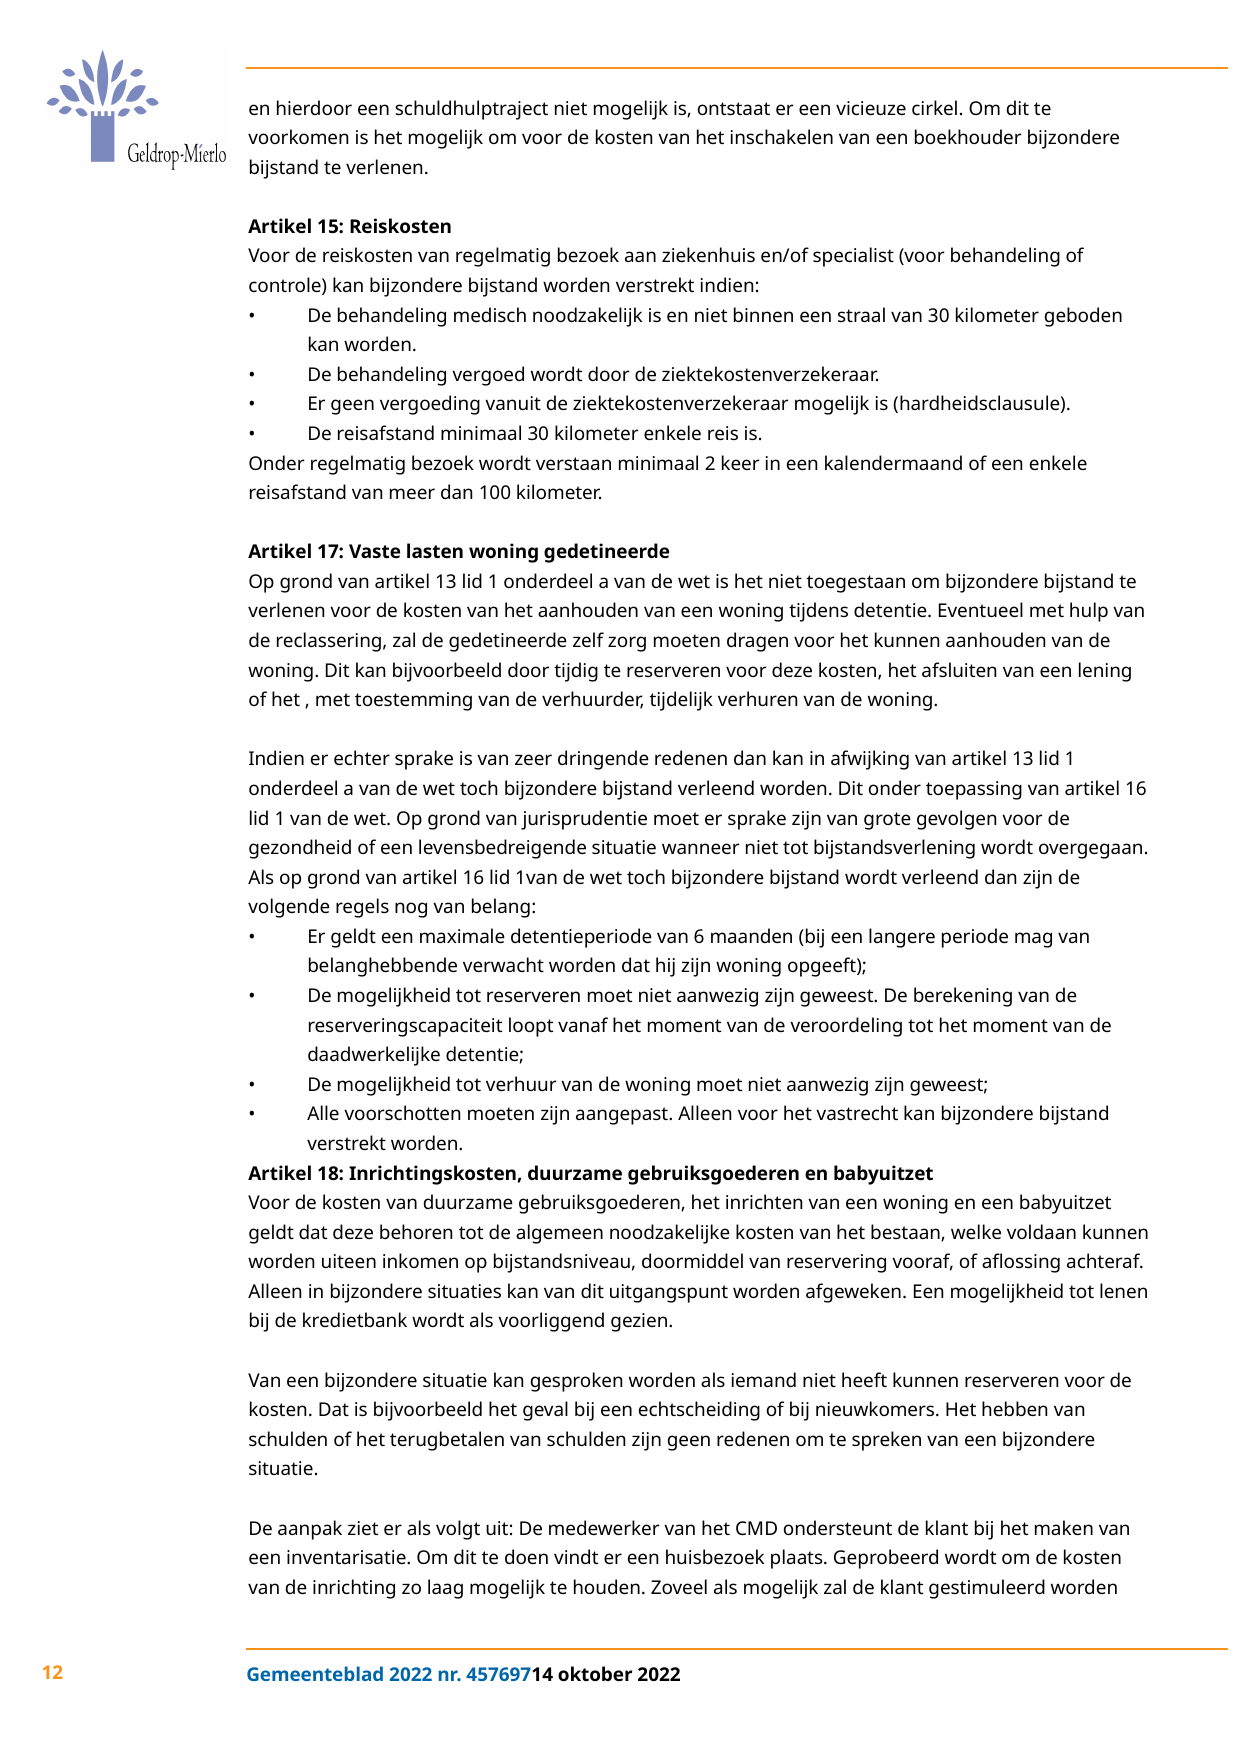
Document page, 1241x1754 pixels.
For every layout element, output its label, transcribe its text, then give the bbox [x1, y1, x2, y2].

text Voor de kosten van duurzame gebruiksgoederen, het inrichten van een woning en een babyuitzet geldt dat deze behoren tot de algemeen noodzakelijke kosten van het bestaan, welke voldaan kunnen worden uiteen inkomen op bijstandsniveau, doormiddel van reservering vooraf, of aflossing achteraf. Alleen in bijzondere situaties kan van dit uitgangspunt worden afgeweken. Een mogelijkheid tot lenen bij de kredietbank wordt als voorliggend gezien. [248, 1189, 1152, 1333]
text Op grond van artikel 13 lid 1 onderdeel a van de wet is het niet toegestaan om bijzondere bijstand te verlenen voor de kosten van het aanhouden van een woning tijdens detentie. Eventueel met hulp van de reclassering, zal de gedetineerde zelf zorg moeten dragen voor het kunnen aanhouden van de woning. Dit kan bijvoorbeeld door tijdig te reserveren voor deze kosten, het afsluiten van een lening of het , met toestemming van de verhuurder, tijdelijk verhuren van de woning. [248, 568, 1152, 712]
list Er geldt een maximale detentieperiode van 6 maanden (bij een langere periode mag van belanghebbende verwacht worden dat hij zijn woning opgeeft); [248, 923, 1152, 978]
list De behandeling medisch noodzakelijk is en niet binnen een straal van 30 kilometer geboden kan worden. [248, 302, 1152, 357]
list De behandeling vergoed wordt door de ziektekostenverzekeraar. [248, 361, 1152, 387]
text De aanpak ziet er als volgt uit: De medewerker van het CMD ondersteunt de klant bij het maken van een inventarisatie. Om dit te doen vindt er een huisbezoek plaats. Geprobeerd wordt om de kosten van de inrichting zo laag mogelijk te houden. Zoveel als mogelijk zal de klant gestimuleerd worden [248, 1515, 1152, 1600]
list De mogelijkheid tot verhuur van de woning moet niet aanwezig zijn geweest; [248, 1071, 1152, 1097]
text Voor de reiskosten van regelmatig bezoek aan ziekenhuis en/of specialist (voor behandeling of controle) kan bijzondere bijstand worden verstrekt indien: [248, 243, 1152, 298]
text Artikel 17: Vaste lasten woning gedetineerde [248, 538, 1152, 564]
text en hierdoor een schuldhulptraject niet mogelijk is, ontstaat er een vicieuze cirkel. Om dit te voorkomen is het mogelijk om voor de kosten van het inschakelen van een boekhouder bijzondere bijstand te verlenen. [248, 95, 1152, 180]
picture [41, 47, 231, 172]
text Artikel 15: Reiskosten [248, 213, 1152, 239]
text Artikel 18: Inrichtingskosten, duurzame gebruiksgoederen en babyuitzet [248, 1160, 1152, 1186]
text Onder regelmatig bezoek wordt verstaan minimaal 2 keer in een kalendermaand of een enkele reisafstand van meer dan 100 kilometer. [248, 450, 1152, 505]
text Van een bijzondere situatie kan gesproken worden als iemand niet heeft kunnen reserveren voor de kosten. Dat is bijvoorbeeld het geval bij een echtscheiding of bij nieuwkomers. Het hebben van schulden of het terugbetalen van schulden zijn geen redenen om te spreken van een bijzondere situatie. [248, 1367, 1152, 1481]
list De reisafstand minimaal 30 kilometer enkele reis is. [248, 420, 1152, 446]
list Er geen vergoeding vanuit de ziektekostenverzekeraar mogelijk is (hardheidsclausule). [248, 391, 1152, 416]
list Alle voorschotten moeten zijn aangepast. Alleen voor het vastrecht kan bijzondere bijstand verstrekt worden. [248, 1101, 1152, 1156]
text Indien er echter sprake is van zeer dringende redenen dan kan in afwijking van artikel 13 lid 1 onderdeel a van de wet toch bijzondere bijstand verleend worden. Dit onder toepassing van artikel 16 lid 1 van de wet. Op grond van jurisprudentie moet er sprake zijn van grote gevolgen voor de gezondheid of een levensbedreigende situatie wanneer niet tot bijstandsverlening wordt overgegaan. Als op grond van artikel 16 lid 1van de wet toch bijzondere bijstand wordt verleend dan zijn de volgende regels nog van belang: [248, 746, 1152, 919]
list De mogelijkheid tot reserveren moet niet aanwezig zijn geweest. De berekening van de reserveringscapaciteit loopt vanaf het moment van de veroordeling tot het moment van de daadwerkelijke detentie; [248, 982, 1152, 1067]
